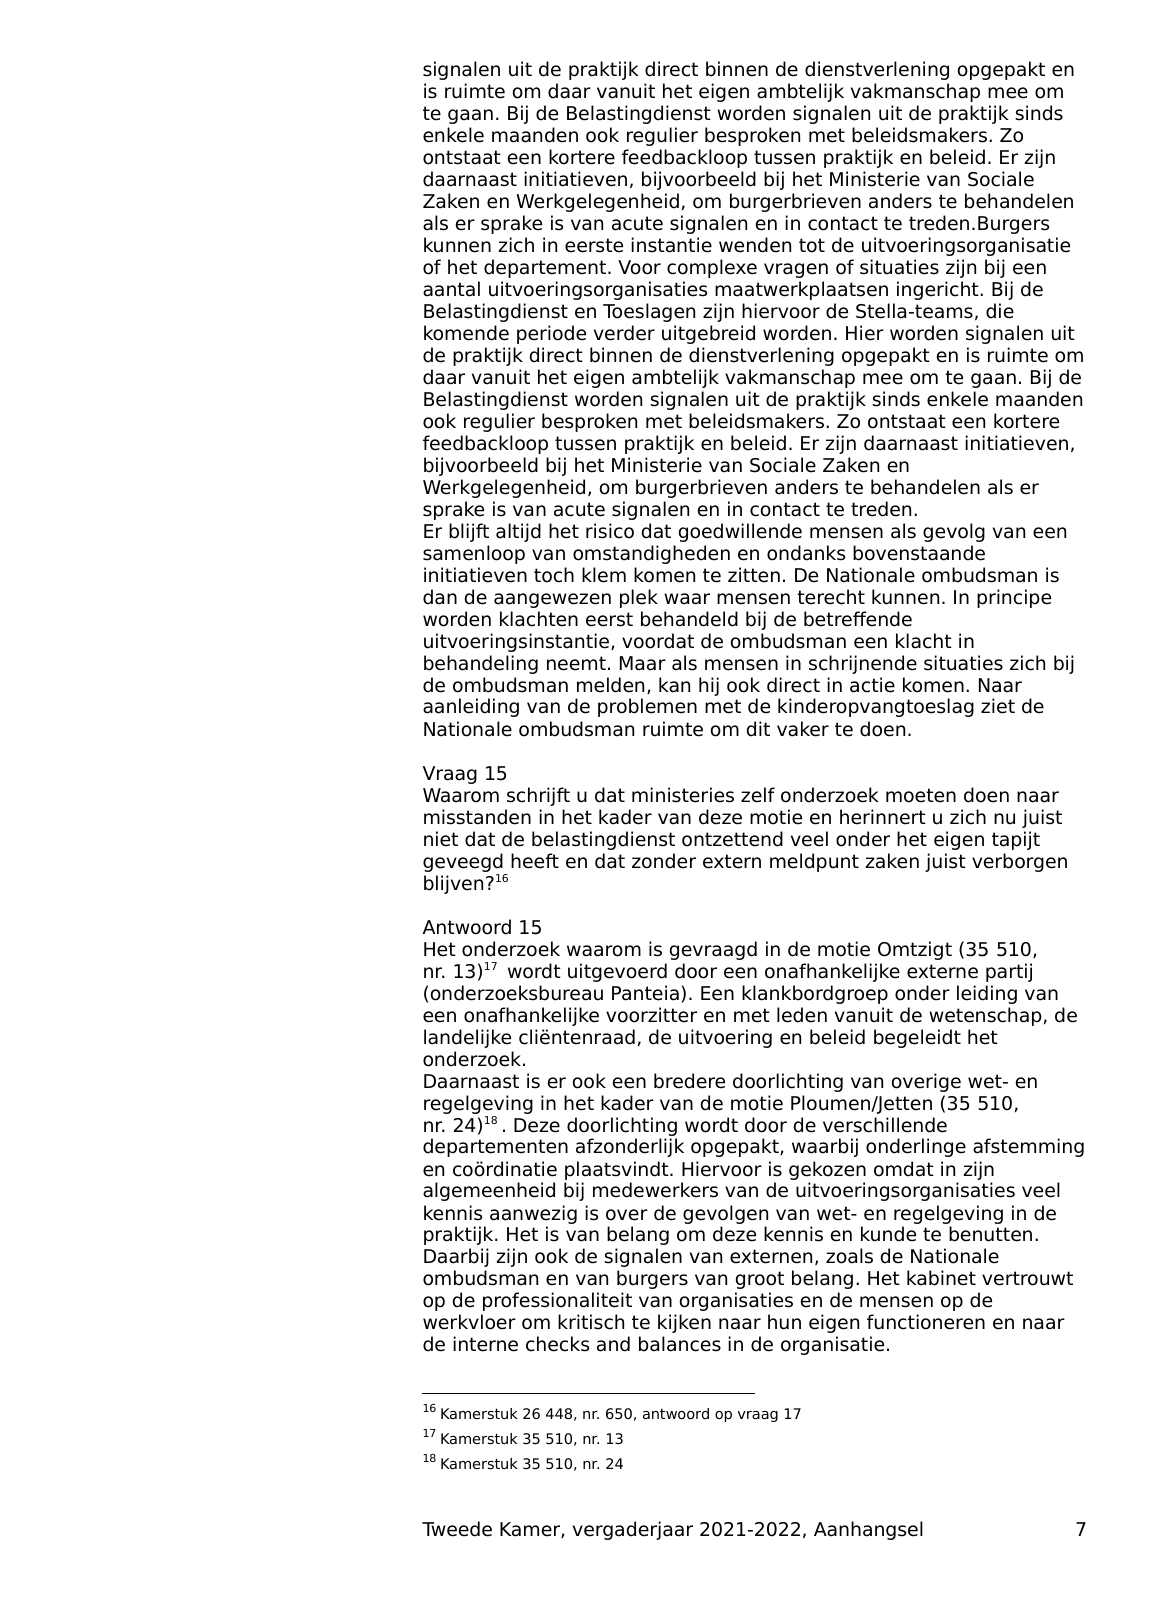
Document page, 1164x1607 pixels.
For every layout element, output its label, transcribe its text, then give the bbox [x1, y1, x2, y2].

text Waarom schrijft u dat ministeries zelf onderzoek moeten doen naar misstanden in het kader van deze motie en herinnert u zich nu juist niet dat de belastingdienst ontzettend veel onder het eigen tapijt geveegd heeft en dat zonder extern meldpunt zaken juist verborgen blijven? [422, 784, 1087, 894]
text Kamerstuk 35 510, nr. 13 [422, 1427, 1087, 1449]
text Antwoord 15 [422, 917, 1087, 939]
text Daarnaast is er ook een bredere doorlichting van overige wet- en regelgeving in het kader van de motie Ploumen/Jetten (35 510, nr. 24). Deze doorlichting wordt door de verschillende departementen afzonderlijk opgepakt, waarbij onderlinge afstemming en coördinatie plaatsvindt. Hiervoor is gekozen omdat in zijn algemeenheid bij medewerkers van de uitvoeringsorganisaties veel kennis aanwezig is over de gevolgen van wet- en regelgeving in de praktijk. Het is van belang om deze kennis en kunde te benutten. Daarbij zijn ook de signalen van externen, zoals de Nationale ombudsman en van burgers van groot belang. Het kabinet vertrouwt op de professionaliteit van organisaties en de mensen op de werkvloer om kritisch te kijken naar hun eigen functioneren en naar de interne checks and balances in de organisatie. [422, 1071, 1087, 1356]
text signalen uit de praktijk direct binnen de dienstverlening opgepakt en is ruimte om daar vanuit het eigen ambtelijk vakmanschap mee om te gaan. Bij de Belastingdienst worden signalen uit de praktijk sinds enkele maanden ook regulier besproken met beleidsmakers. Zo ontstaat een kortere feedbackloop tussen praktijk en beleid. Er zijn daarnaast initiatieven, bijvoorbeeld bij het Ministerie van Sociale Zaken en Werkgelegenheid, om burgerbrieven anders te behandelen als er sprake is van acute signalen en in contact te treden.Burgers kunnen zich in eerste instantie wenden tot de uitvoeringsorganisatie of het departement. Voor complexe vragen of situaties zijn bij een aantal uitvoeringsorganisaties maatwerkplaatsen ingericht. Bij de Belastingdienst en Toeslagen zijn hiervoor de Stella-teams, die komende periode verder uitgebreid worden. Hier worden signalen uit de praktijk direct binnen de dienstverlening opgepakt en is ruimte om daar vanuit het eigen ambtelijk vakmanschap mee om te gaan. Bij de Belastingdienst worden signalen uit de praktijk sinds enkele maanden ook regulier besproken met beleidsmakers. Zo ontstaat een kortere feedbackloop tussen praktijk en beleid. Er zijn daarnaast initiatieven, bijvoorbeeld bij het Ministerie van Sociale Zaken en Werkgelegenheid, om burgerbrieven anders te behandelen als er sprake is van acute signalen en in contact te treden. [422, 59, 1087, 521]
text Vraag 15 [422, 763, 1087, 784]
text Kamerstuk 26 448, nr. 650, antwoord op vraag 17 [422, 1402, 1087, 1424]
text Er blijft altijd het risico dat goedwillende mensen als gevolg van een samenloop van omstandigheden en ondanks bovenstaande initiatieven toch klem komen te zitten. De Nationale ombudsman is dan de aangewezen plek waar mensen terecht kunnen. In principe worden klachten eerst behandeld bij de betreffende uitvoeringsinstantie, voordat de ombudsman een klacht in behandeling neemt. Maar als mensen in schrijnende situaties zich bij de ombudsman melden, kan hij ook direct in actie komen. Naar aanleiding van de problemen met de kinderopvangtoeslag ziet de Nationale ombudsman ruimte om dit vaker te doen. [422, 521, 1087, 740]
text Het onderzoek waarom is gevraagd in de motie Omtzigt (35 510, nr. 13) wordt uitgevoerd door een onafhankelijke externe partij (onderzoeksbureau Panteia). Een klankbordgroep onder leiding van een onafhankelijke voorzitter en met leden vanuit de wetenschap, de landelijke cliëntenraad, de uitvoering en beleid begeleidt het onderzoek. [422, 939, 1087, 1071]
text Kamerstuk 35 510, nr. 24 [422, 1452, 1087, 1474]
